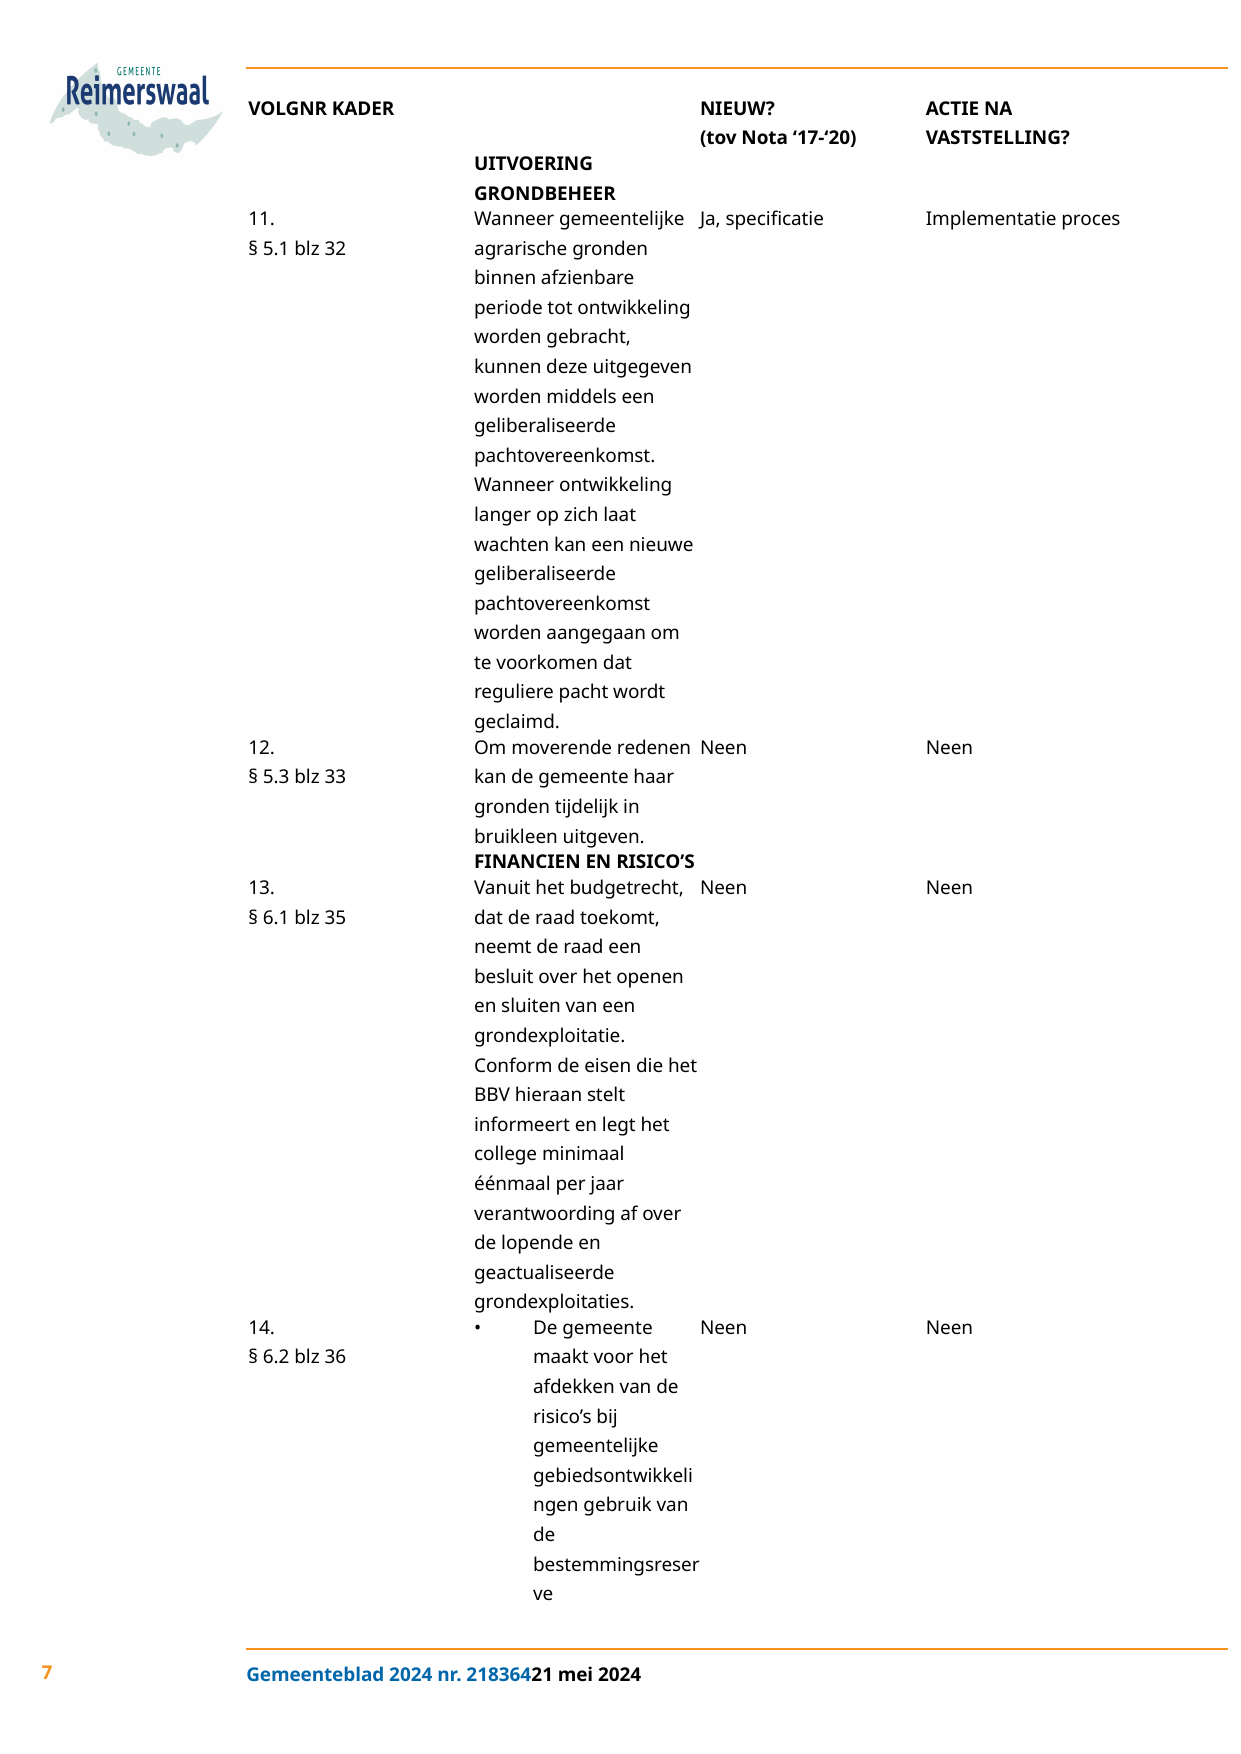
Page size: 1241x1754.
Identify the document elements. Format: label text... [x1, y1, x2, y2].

table_cell Neen [700, 734, 926, 848]
table_cell Om moverende redenen kan de gemeente haar gronden tijdelijk in bruikleen uitgeven. [474, 734, 700, 848]
picture [41, 47, 231, 172]
table_cell 14. § 6.2 blz 36 [248, 1314, 474, 1606]
table_cell [248, 150, 474, 205]
table_cell Neen [926, 874, 1152, 1314]
table_cell Wanneer gemeentelijke agrarische gronden binnen afzienbare periode tot ontwikkeling worden gebracht, kunnen deze uitgegeven worden middels een geliberaliseerde pachtovereenkomst. Wanneer ontwikkeling langer op zich laat wachten kan een nieuwe geliberaliseerde pachtovereenkomst worden aangegaan om te voorkomen dat reguliere pacht wordt geclaimd. [474, 205, 700, 734]
table_cell Ja, specificatie [700, 205, 926, 734]
table_cell FINANCIEN EN RISICO’S [474, 849, 700, 874]
table_header [474, 95, 700, 150]
table_cell Implementatie proces [926, 205, 1152, 734]
table_cell 12. § 5.3 blz 33 [248, 734, 474, 848]
table_header VOLGNR KADER [248, 95, 474, 150]
table_cell 11. § 5.1 blz 32 [248, 205, 474, 734]
table_cell [700, 849, 926, 874]
table_cell 13. § 6.1 blz 35 [248, 874, 474, 1314]
table_cell Vanuit het budgetrecht, dat de raad toekomt, neemt de raad een besluit over het openen en sluiten van een grondexploitatie. Conform de eisen die het BBV hieraan stelt informeert en legt het college minimaal éénmaal per jaar verantwoording af over de lopende en geactualiseerde grondexploitaties. [474, 874, 700, 1314]
table_cell Neen [926, 734, 1152, 848]
table_cell Neen [700, 1314, 926, 1606]
table_cell [926, 150, 1152, 205]
table_cell De gemeente maakt voor het afdekken van de risico’s bij gemeentelijke gebiedsontwikkelingen gebruik van de bestemmingsreserve [474, 1314, 700, 1606]
table_cell UITVOERING GRONDBEHEER [474, 150, 700, 205]
table_header NIEUW? (tov Nota ‘17-‘20) [700, 95, 926, 150]
table_cell Neen [700, 874, 926, 1314]
table_cell Neen [926, 1314, 1152, 1606]
table_header ACTIE NA VASTSTELLING? [926, 95, 1152, 150]
table_cell [248, 849, 474, 874]
table_cell [700, 150, 926, 205]
table_cell [926, 849, 1152, 874]
